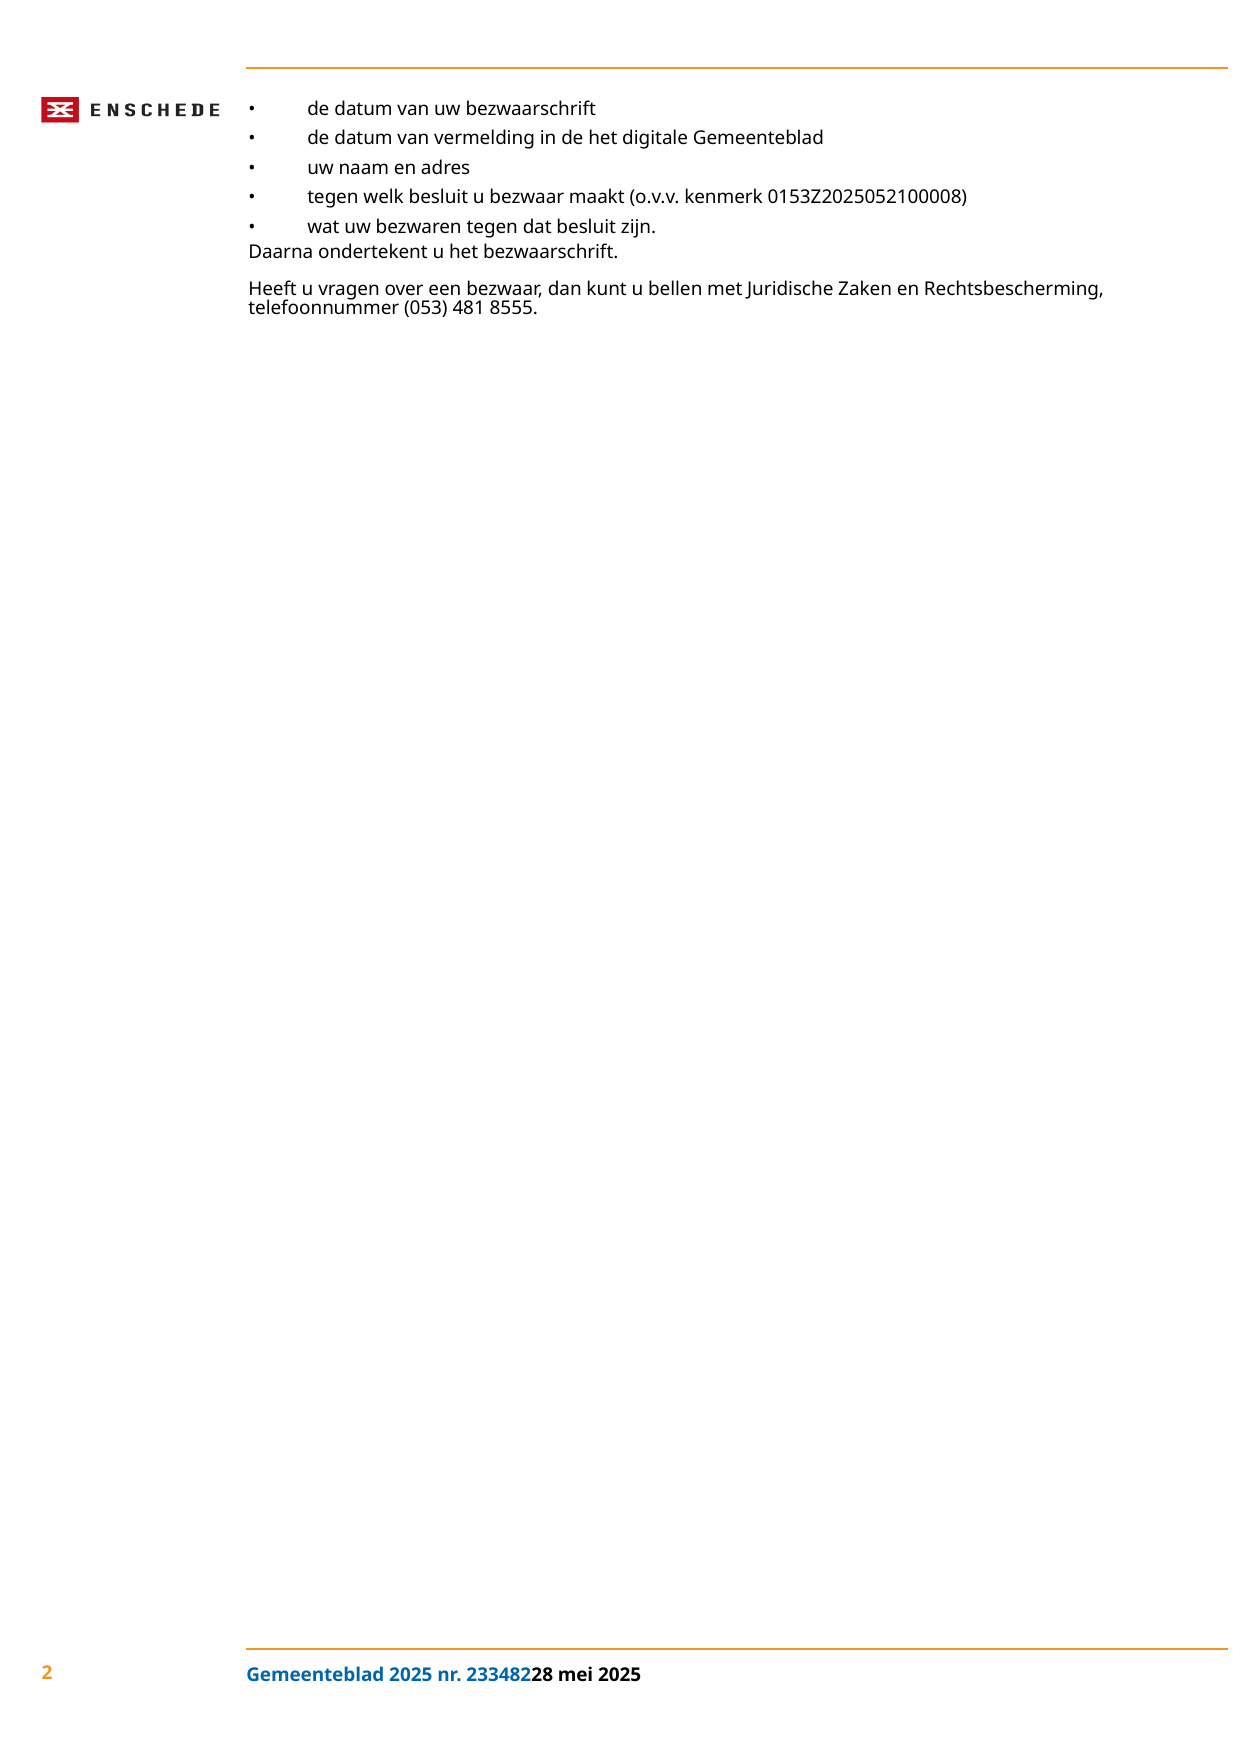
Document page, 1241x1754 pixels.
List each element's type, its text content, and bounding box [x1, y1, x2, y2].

text Heeft u vragen over een bezwaar, dan kunt u bellen met Juridische Zaken en Rechtsbescherming, telefoonnummer (053) 481 8555. [248, 280, 1152, 318]
text Daarna ondertekent u het bezwaarschrift. [248, 243, 1152, 262]
list uw naam en adres [248, 154, 1152, 180]
list de datum van uw bezwaarschrift [248, 95, 1152, 121]
picture [41, 47, 231, 172]
list tegen welk besluit u bezwaar maakt (o.v.v. kenmerk 0153Z2025052100008) [248, 183, 1152, 209]
list wat uw bezwaren tegen dat besluit zijn. [248, 213, 1152, 239]
list de datum van vermelding in de het digitale Gemeenteblad [248, 124, 1152, 150]
